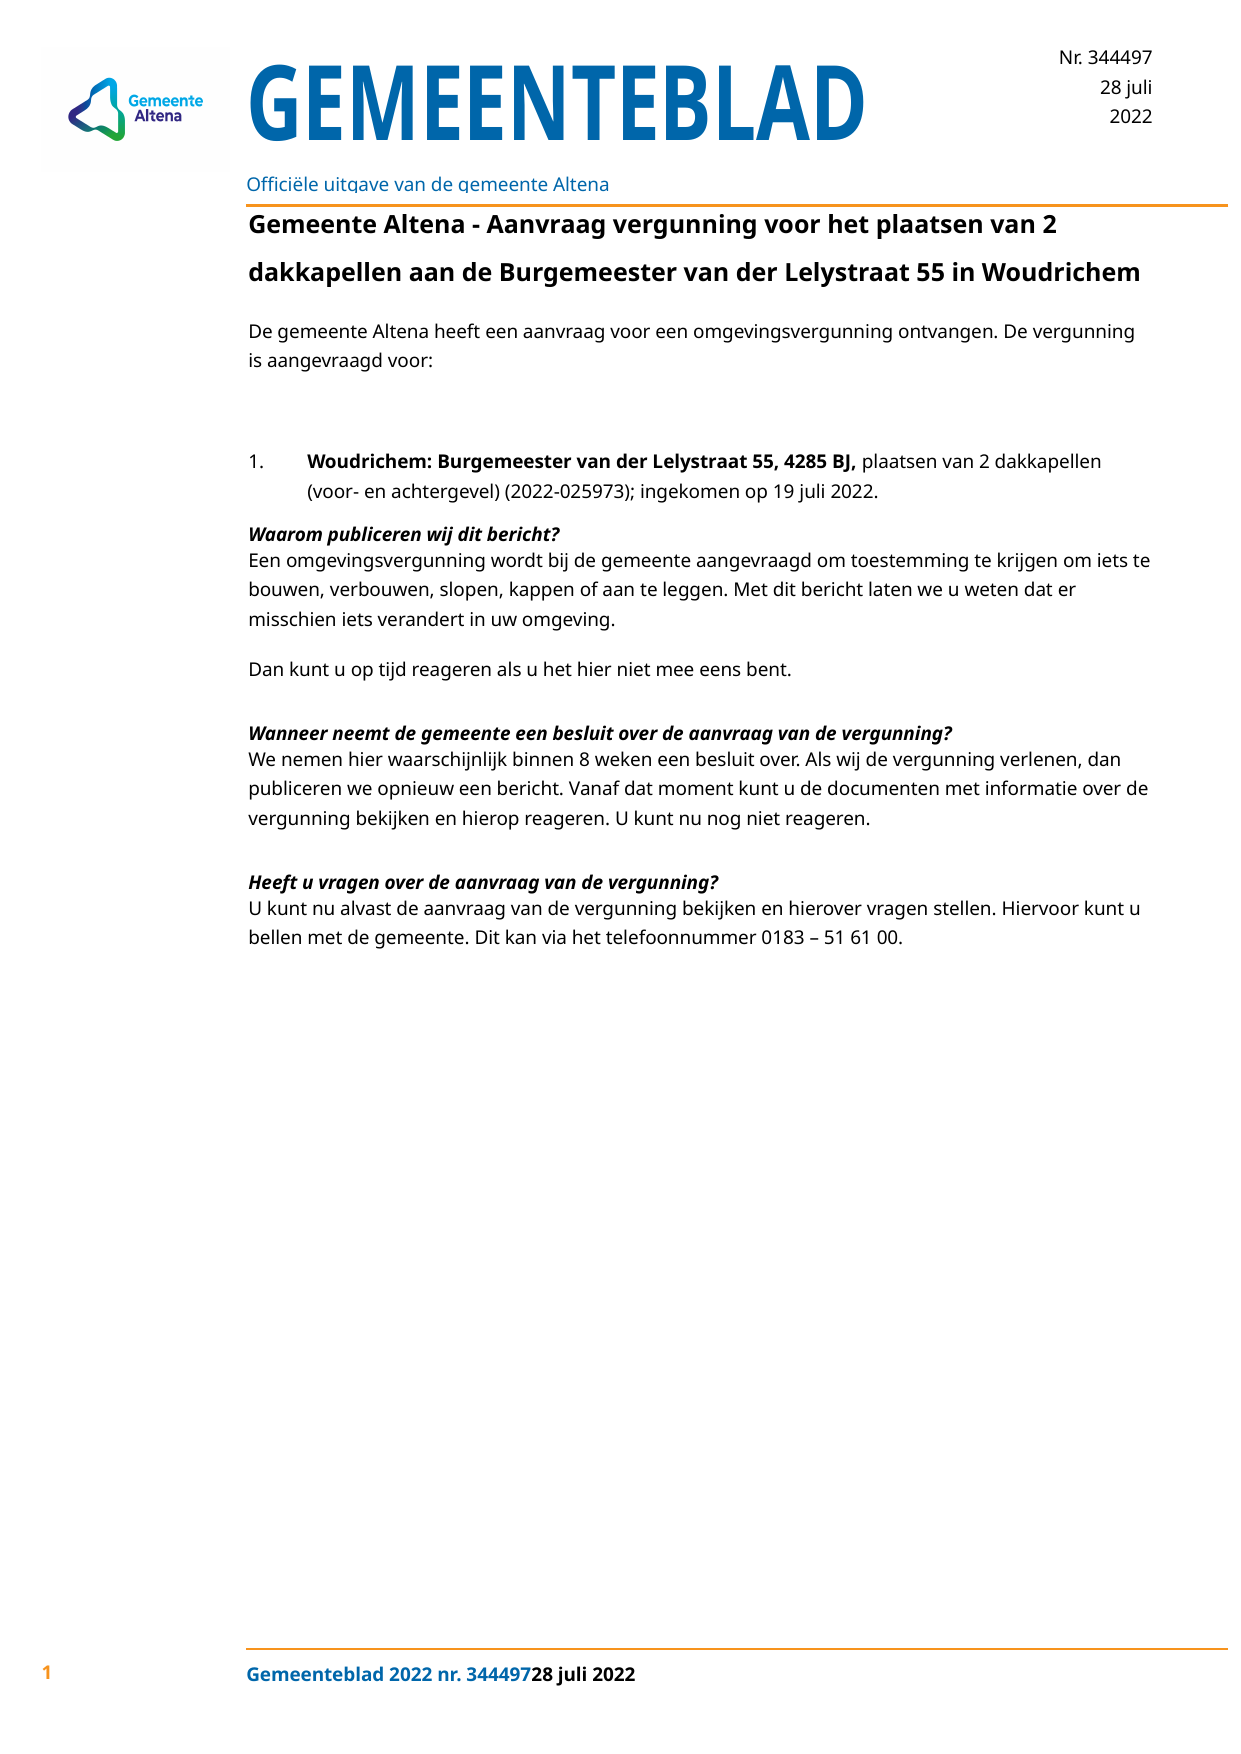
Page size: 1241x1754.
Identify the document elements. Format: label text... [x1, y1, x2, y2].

text U kunt nu alvast de aanvraag van de vergunning bekijken en hierover vragen stellen. Hiervoor kunt u bellen met de gemeente. Dit kan via het telefoonnummer 0183 – 51 61 00. [248, 895, 1152, 950]
text Dan kunt u op tijd reageren als u het hier niet mee eens bent. [248, 656, 1152, 682]
text Gemeente Altena - Aanvraag vergunning voor het plaatsen van 2 dakkapellen aan de Burgemeester van der Lelystraat 55 in Woudrichem [248, 207, 1152, 288]
text De gemeente Altena heeft een aanvraag voor een omgevingsvergunning ontvangen. De vergunning is aangevraagd voor: [248, 318, 1152, 373]
picture [41, 47, 231, 172]
text Wanneer neemt de gemeente een besluit over de aanvraag van de vergunning? [248, 720, 1152, 746]
text We nemen hier waarschijnlijk binnen 8 weken een besluit over. Als wij de vergunning verlenen, dan publiceren we opnieuw een bericht. Vanaf dat moment kunt u de documenten met informatie over de vergunning bekijken en hierop reageren. U kunt nu nog niet reageren. [248, 746, 1152, 831]
list Woudrichem: Burgemeester van der Lelystraat 55, 4285 BJ, plaatsen van 2 dakkapellen (voor- en achtergevel) (2022-025973); ingekomen op 19 juli 2022. [248, 448, 1152, 504]
text Waarom publiceren wij dit bericht? [248, 521, 1152, 547]
text Een omgevingsvergunning wordt bij de gemeente aangevraagd om toestemming te krijgen om iets te bouwen, verbouwen, slopen, kappen of aan te leggen. Met dit bericht laten we u weten dat er misschien iets verandert in uw omgeving. [248, 547, 1152, 632]
text Heeft u vragen over de aanvraag van de vergunning? [248, 869, 1152, 895]
